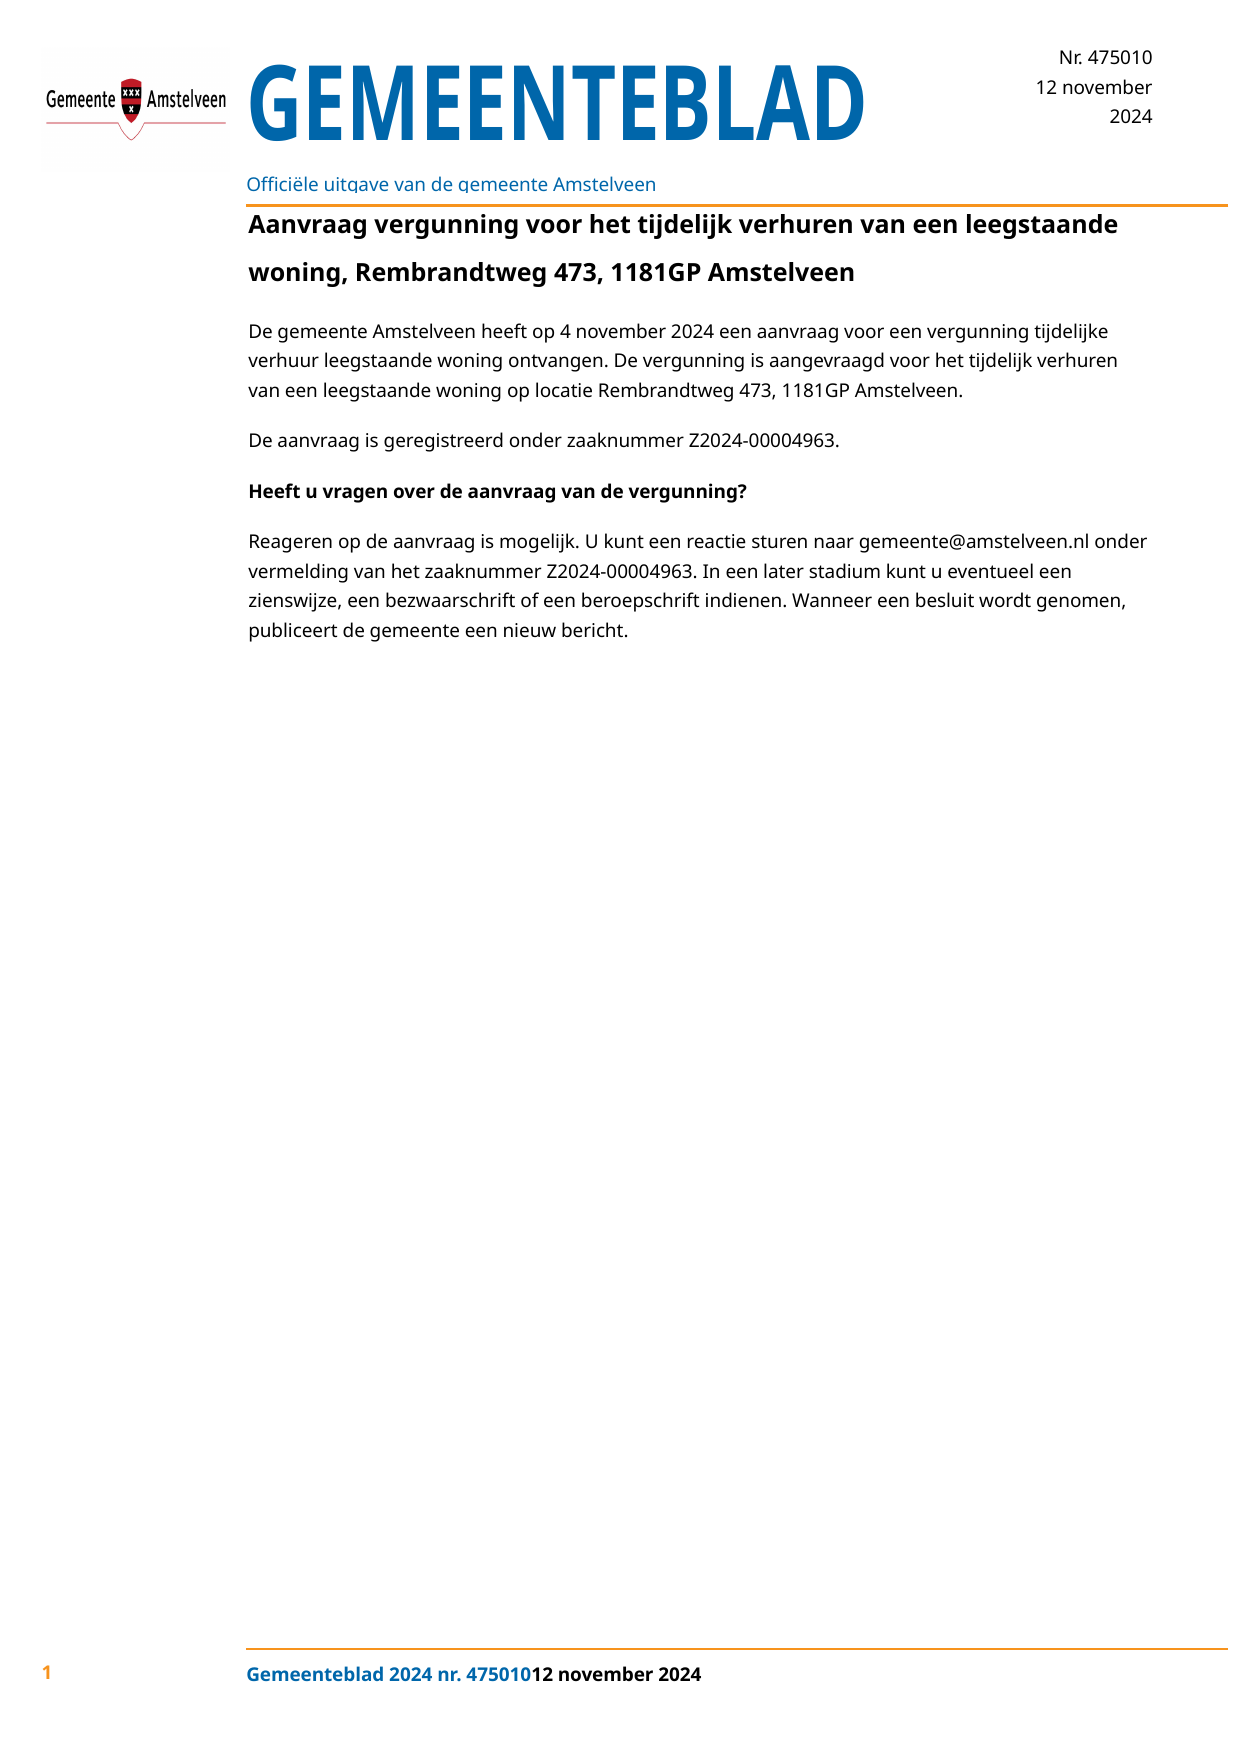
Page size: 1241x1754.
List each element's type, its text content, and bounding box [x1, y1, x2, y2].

text Aanvraag vergunning voor het tijdelijk verhuren van een leegstaande woning, Rembrandtweg 473, 1181GP Amstelveen [248, 207, 1152, 288]
picture [41, 47, 231, 172]
text De aanvraag is geregistreerd onder zaaknummer Z2024-00004963. [248, 427, 1152, 453]
text Heeft u vragen over de aanvraag van de vergunning? [248, 478, 1152, 504]
text Reageren op de aanvraag is mogelijk. U kunt een reactie sturen naar gemeente@amstelveen.nl onder vermelding van het zaaknummer Z2024-00004963. In een later stadium kunt u eventueel een zienswijze, een bezwaarschrift of een beroepschrift indienen. Wanneer een besluit wordt genomen, publiceert de gemeente een nieuw bericht. [248, 528, 1152, 643]
text De gemeente Amstelveen heeft op 4 november 2024 een aanvraag voor een vergunning tijdelijke verhuur leegstaande woning ontvangen. De vergunning is aangevraagd voor het tijdelijk verhuren van een leegstaande woning op locatie Rembrandtweg 473, 1181GP Amstelveen. [248, 318, 1152, 403]
